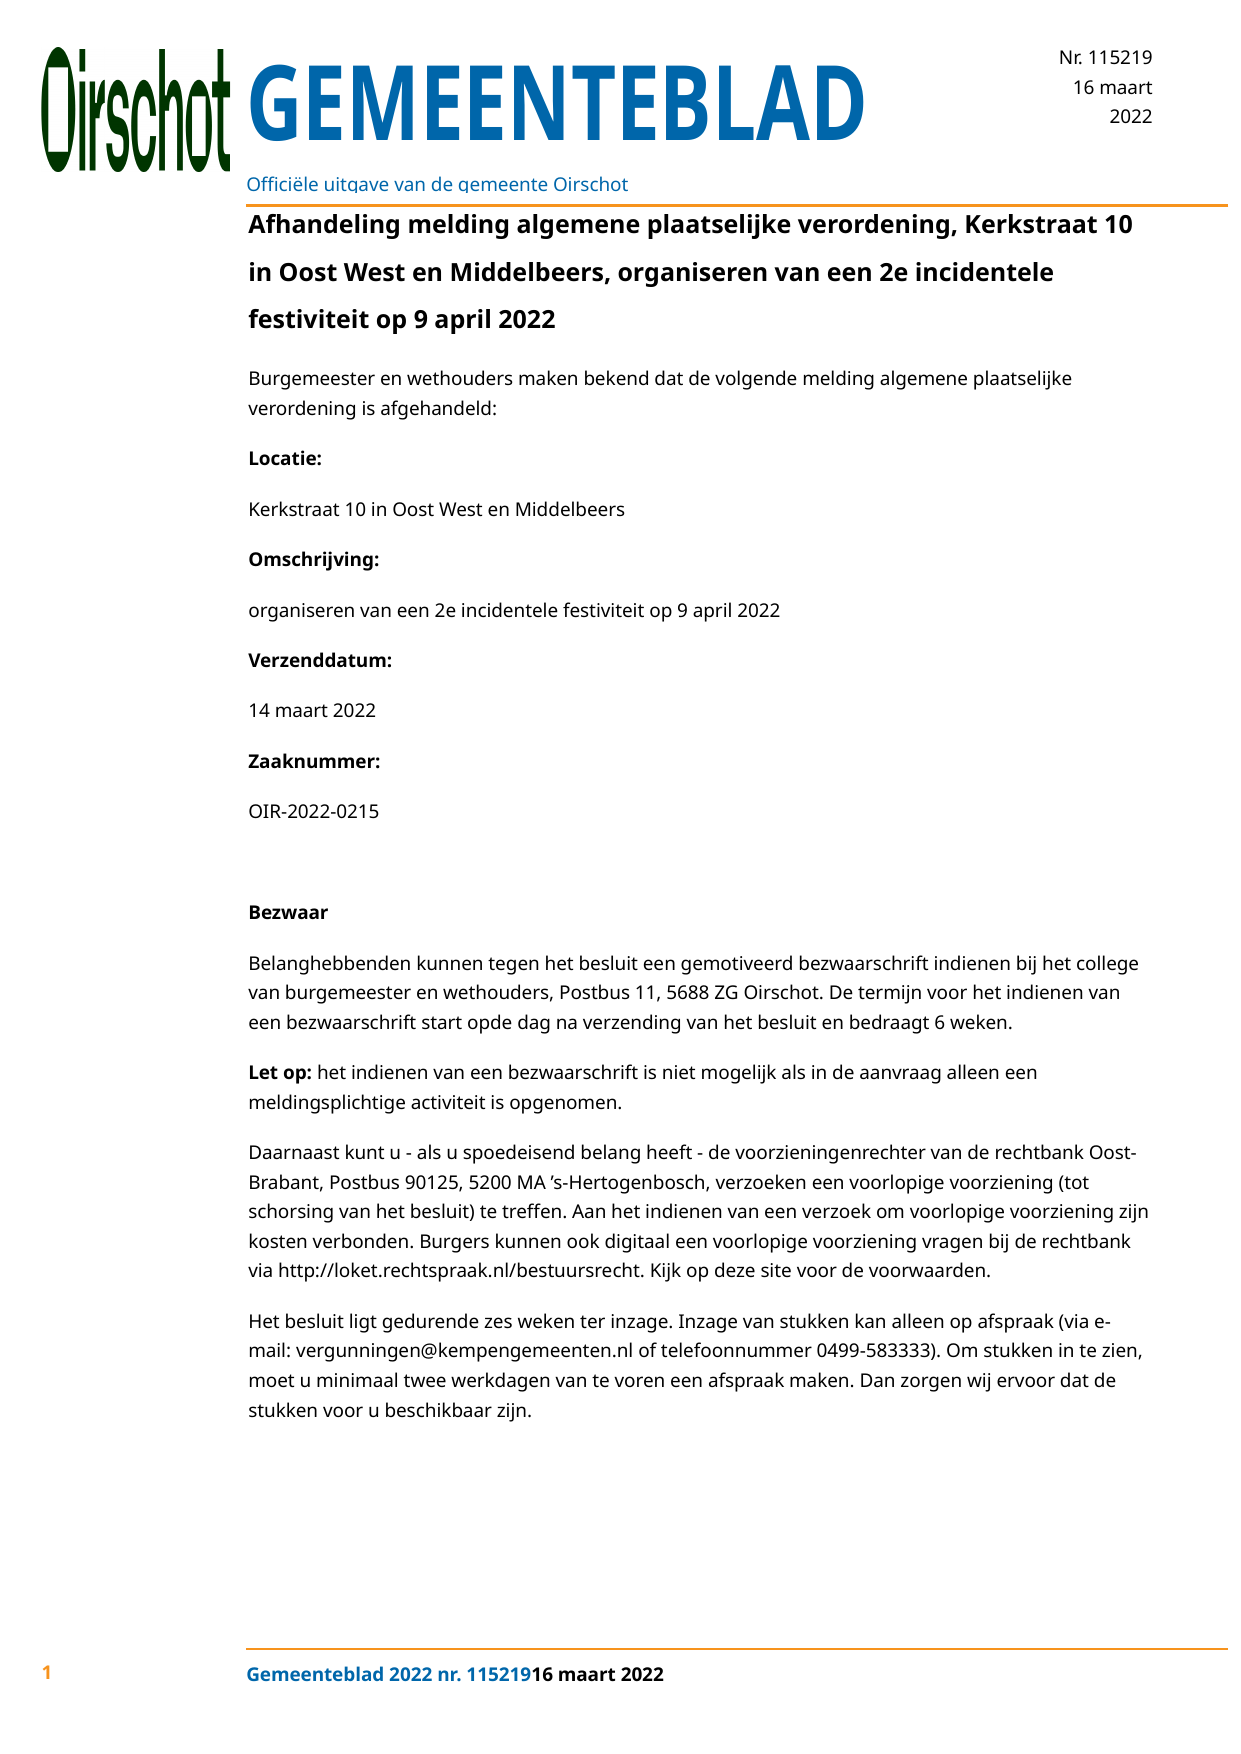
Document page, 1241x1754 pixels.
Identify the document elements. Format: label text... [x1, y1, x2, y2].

picture [41, 47, 231, 172]
text Zaaknummer: [248, 748, 1152, 774]
text Verzenddatum: [248, 647, 1152, 673]
text OIR-2022-0215 [248, 798, 1152, 824]
text Kerkstraat 10 in Oost West en Middelbeers [248, 496, 1152, 522]
text Het besluit ligt gedurende zes weken ter inzage. Inzage van stukken kan alleen op afspraak (via e-mail: vergunningen@kempengemeenten.nl of telefoonnummer 0499-583333). Om stukken in te zien, moet u minimaal twee werkdagen van te voren een afspraak maken. Dan zorgen wij ervoor dat de stukken voor u beschikbaar zijn. [248, 1308, 1152, 1422]
text organiseren van een 2e incidentele festiviteit op 9 april 2022 [248, 597, 1152, 622]
text Afhandeling melding algemene plaatselijke verordening, Kerkstraat 10 in Oost West en Middelbeers, organiseren van een 2e incidentele festiviteit op 9 april 2022 [248, 207, 1152, 336]
text Daarnaast kunt u - als u spoedeisend belang heeft - de voorzieningenrechter van de rechtbank Oost-Brabant, Postbus 90125, 5200 MA ’s-Hertogenbosch, verzoeken een voorlopige voorziening (tot schorsing van het besluit) te treffen. Aan het indienen van een verzoek om voorlopige voorziening zijn kosten verbonden. Burgers kunnen ook digitaal een voorlopige voorziening vragen bij de rechtbank via http://loket.rechtspraak.nl/bestuursrecht. Kijk op deze site voor de voorwaarden. [248, 1139, 1152, 1283]
text Bezwaar [248, 899, 1152, 925]
text Belanghebbenden kunnen tegen het besluit een gemotiveerd bezwaarschrift indienen bij het college van burgemeester en wethouders, Postbus 11, 5688 ZG Oirschot. De termijn voor het indienen van een bezwaarschrift start opde dag na verzending van het besluit en bedraagt 6 weken. [248, 950, 1152, 1034]
text 14 maart 2022 [248, 698, 1152, 723]
text Let op: het indienen van een bezwaarschrift is niet mogelijk als in de aanvraag alleen een meldingsplichtige activiteit is opgenomen. [248, 1059, 1152, 1114]
text Burgemeester en wethouders maken bekend dat de volgende melding algemene plaatselijke verordening is afgehandeld: [248, 366, 1152, 421]
text Omschrijving: [248, 546, 1152, 572]
text Locatie: [248, 446, 1152, 471]
